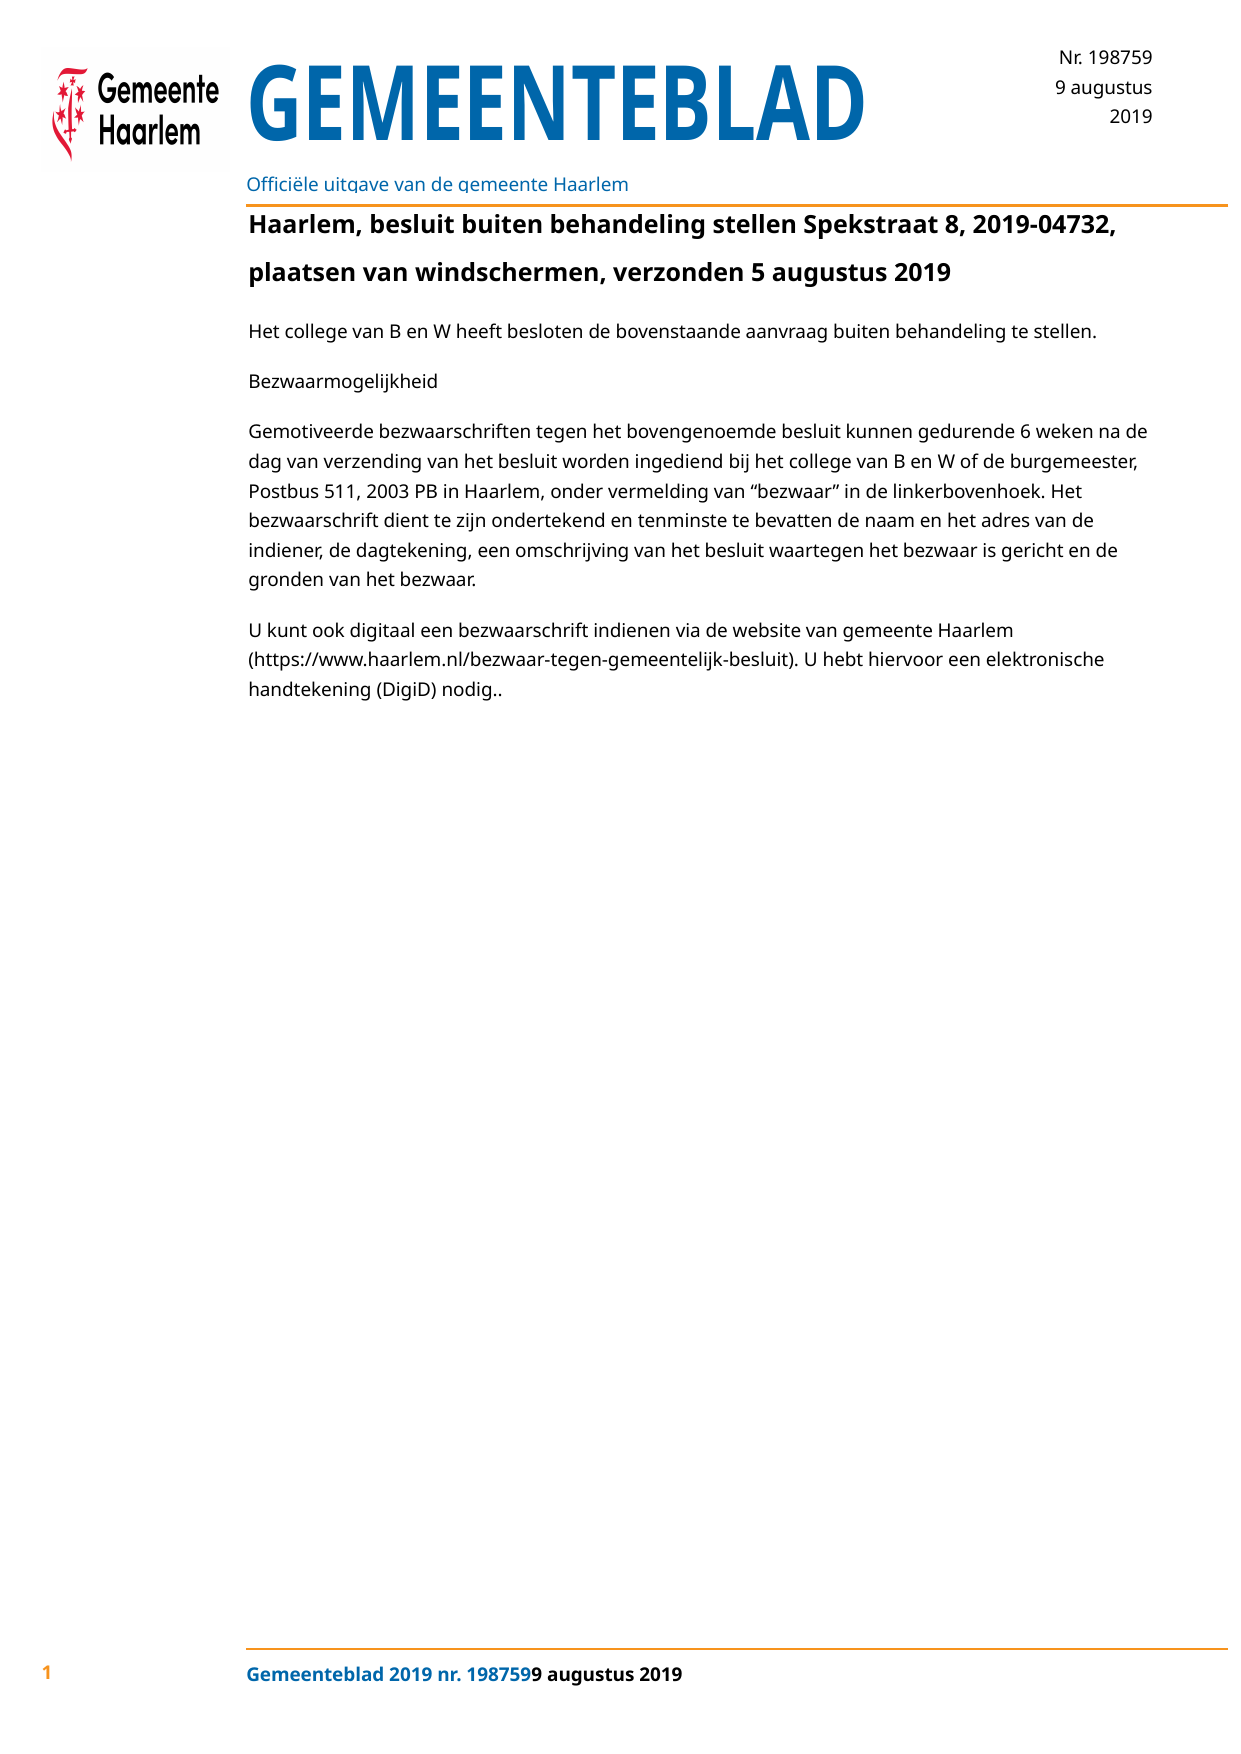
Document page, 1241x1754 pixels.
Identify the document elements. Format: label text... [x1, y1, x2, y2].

text Gemotiveerde bezwaarschriften tegen het bovengenoemde besluit kunnen gedurende 6 weken na de dag van verzending van het besluit worden ingediend bij het college van B en W of de burgemeester, Postbus 511, 2003 PB in Haarlem, onder vermelding van “bezwaar” in de linkerbovenhoek. Het bezwaarschrift dient te zijn ondertekend en tenminste te bevatten de naam en het adres van de indiener, de dagtekening, een omschrijving van het besluit waartegen het bezwaar is gericht en de gronden van het bezwaar. [248, 419, 1152, 592]
picture [41, 47, 231, 172]
text U kunt ook digitaal een bezwaarschrift indienen via de website van gemeente Haarlem (https://www.haarlem.nl/bezwaar-tegen-gemeentelijk-besluit). U hebt hiervoor een elektronische handtekening (DigiD) nodig.. [248, 617, 1152, 702]
text Bezwaarmogelijkheid [248, 368, 1152, 394]
text Haarlem, besluit buiten behandeling stellen Spekstraat 8, 2019-04732, plaatsen van windschermen, verzonden 5 augustus 2019 [248, 207, 1152, 288]
text Het college van B en W heeft besloten de bovenstaande aanvraag buiten behandeling te stellen. [248, 318, 1152, 344]
